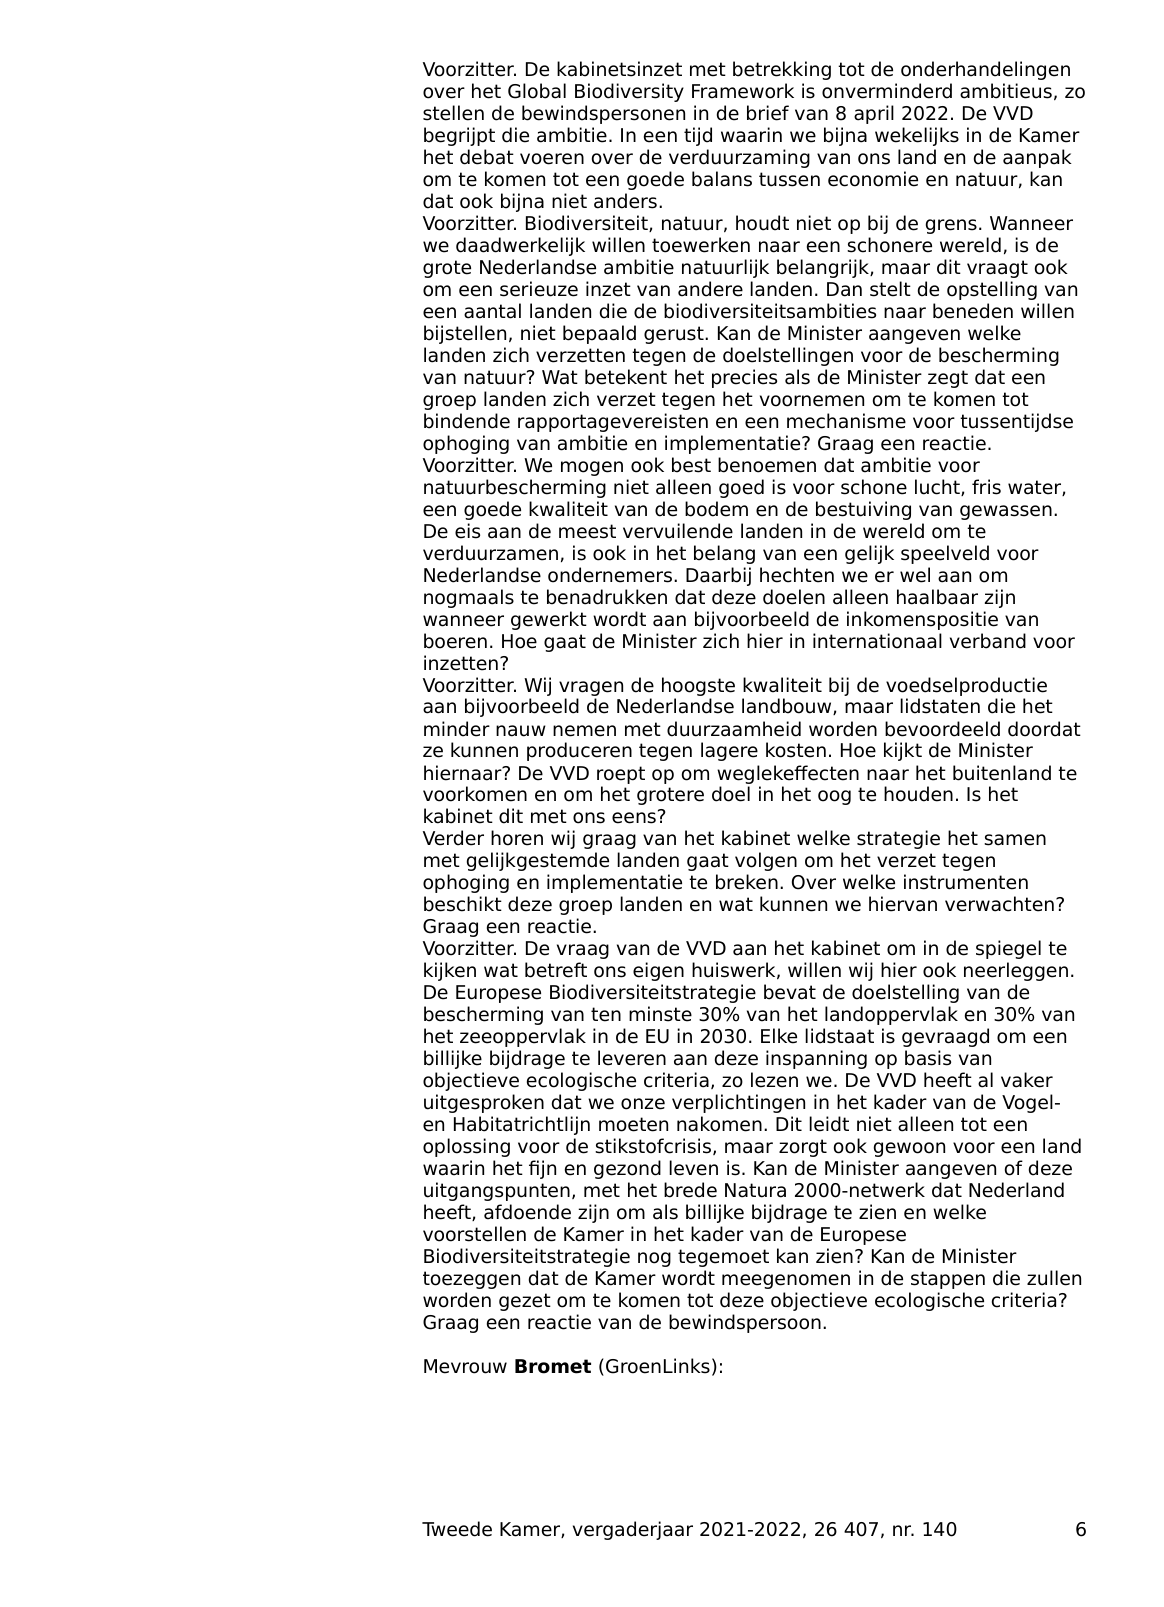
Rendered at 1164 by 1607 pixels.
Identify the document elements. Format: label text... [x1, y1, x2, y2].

text Voorzitter. De kabinetsinzet met betrekking tot de onderhandelingen over het Global Biodiversity Framework is onverminderd ambitieus, zo stellen de bewindspersonen in de brief van 8 april 2022. De VVD begrijpt die ambitie. In een tijd waarin we bijna wekelijks in de Kamer het debat voeren over de verduurzaming van ons land en de aanpak om te komen tot een goede balans tussen economie en natuur, kan dat ook bijna niet anders. [422, 59, 1087, 213]
text Voorzitter. We mogen ook best benoemen dat ambitie voor natuurbescherming niet alleen goed is voor schone lucht, fris water, een goede kwaliteit van de bodem en de bestuiving van gewassen. De eis aan de meest vervuilende landen in de wereld om te verduurzamen, is ook in het belang van een gelijk speelveld voor Nederlandse ondernemers. Daarbij hechten we er wel aan om nogmaals te benadrukken dat deze doelen alleen haalbaar zijn wanneer gewerkt wordt aan bijvoorbeeld de inkomenspositie van boeren. Hoe gaat de Minister zich hier in internationaal verband voor inzetten? [422, 455, 1087, 674]
text Voorzitter. Wij vragen de hoogste kwaliteit bij de voedselproductie aan bijvoorbeeld de Nederlandse landbouw, maar lidstaten die het minder nauw nemen met duurzaamheid worden bevoordeeld doordat ze kunnen produceren tegen lagere kosten. Hoe kijkt de Minister hiernaar? De VVD roept op om weglekeffecten naar het buitenland te voorkomen en om het grotere doel in het oog te houden. Is het kabinet dit met ons eens? [422, 674, 1087, 828]
text Mevrouw Bromet (GroenLinks): [422, 1356, 1087, 1378]
text Verder horen wij graag van het kabinet welke strategie het samen met gelijkgestemde landen gaat volgen om het verzet tegen ophoging en implementatie te breken. Over welke instrumenten beschikt deze groep landen en wat kunnen we hiervan verwachten? Graag een reactie. [422, 828, 1087, 938]
text Voorzitter. Biodiversiteit, natuur, houdt niet op bij de grens. Wanneer we daadwerkelijk willen toewerken naar een schonere wereld, is de grote Nederlandse ambitie natuurlijk belangrijk, maar dit vraagt ook om een serieuze inzet van andere landen. Dan stelt de opstelling van een aantal landen die de biodiversiteitsambities naar beneden willen bijstellen, niet bepaald gerust. Kan de Minister aangeven welke landen zich verzetten tegen de doelstellingen voor de bescherming van natuur? Wat betekent het precies als de Minister zegt dat een groep landen zich verzet tegen het voornemen om te komen tot bindende rapportagevereisten en een mechanisme voor tussentijdse ophoging van ambitie en implementatie? Graag een reactie. [422, 213, 1087, 455]
text Voorzitter. De vraag van de VVD aan het kabinet om in de spiegel te kijken wat betreft ons eigen huiswerk, willen wij hier ook neerleggen. De Europese Biodiversiteitstrategie bevat de doelstelling van de bescherming van ten minste 30% van het landoppervlak en 30% van het zeeoppervlak in de EU in 2030. Elke lidstaat is gevraagd om een billijke bijdrage te leveren aan deze inspanning op basis van objectieve ecologische criteria, zo lezen we. De VVD heeft al vaker uitgesproken dat we onze verplichtingen in het kader van de Vogel- en Habitatrichtlijn moeten nakomen. Dit leidt niet alleen tot een oplossing voor de stikstofcrisis, maar zorgt ook gewoon voor een land waarin het fijn en gezond leven is. Kan de Minister aangeven of deze uitgangspunten, met het brede Natura 2000-netwerk dat Nederland heeft, afdoende zijn om als billijke bijdrage te zien en welke voorstellen de Kamer in het kader van de Europese Biodiversiteitstrategie nog tegemoet kan zien? Kan de Minister toezeggen dat de Kamer wordt meegenomen in de stappen die zullen worden gezet om te komen tot deze objectieve ecologische criteria? Graag een reactie van de bewindspersoon. [422, 938, 1087, 1334]
